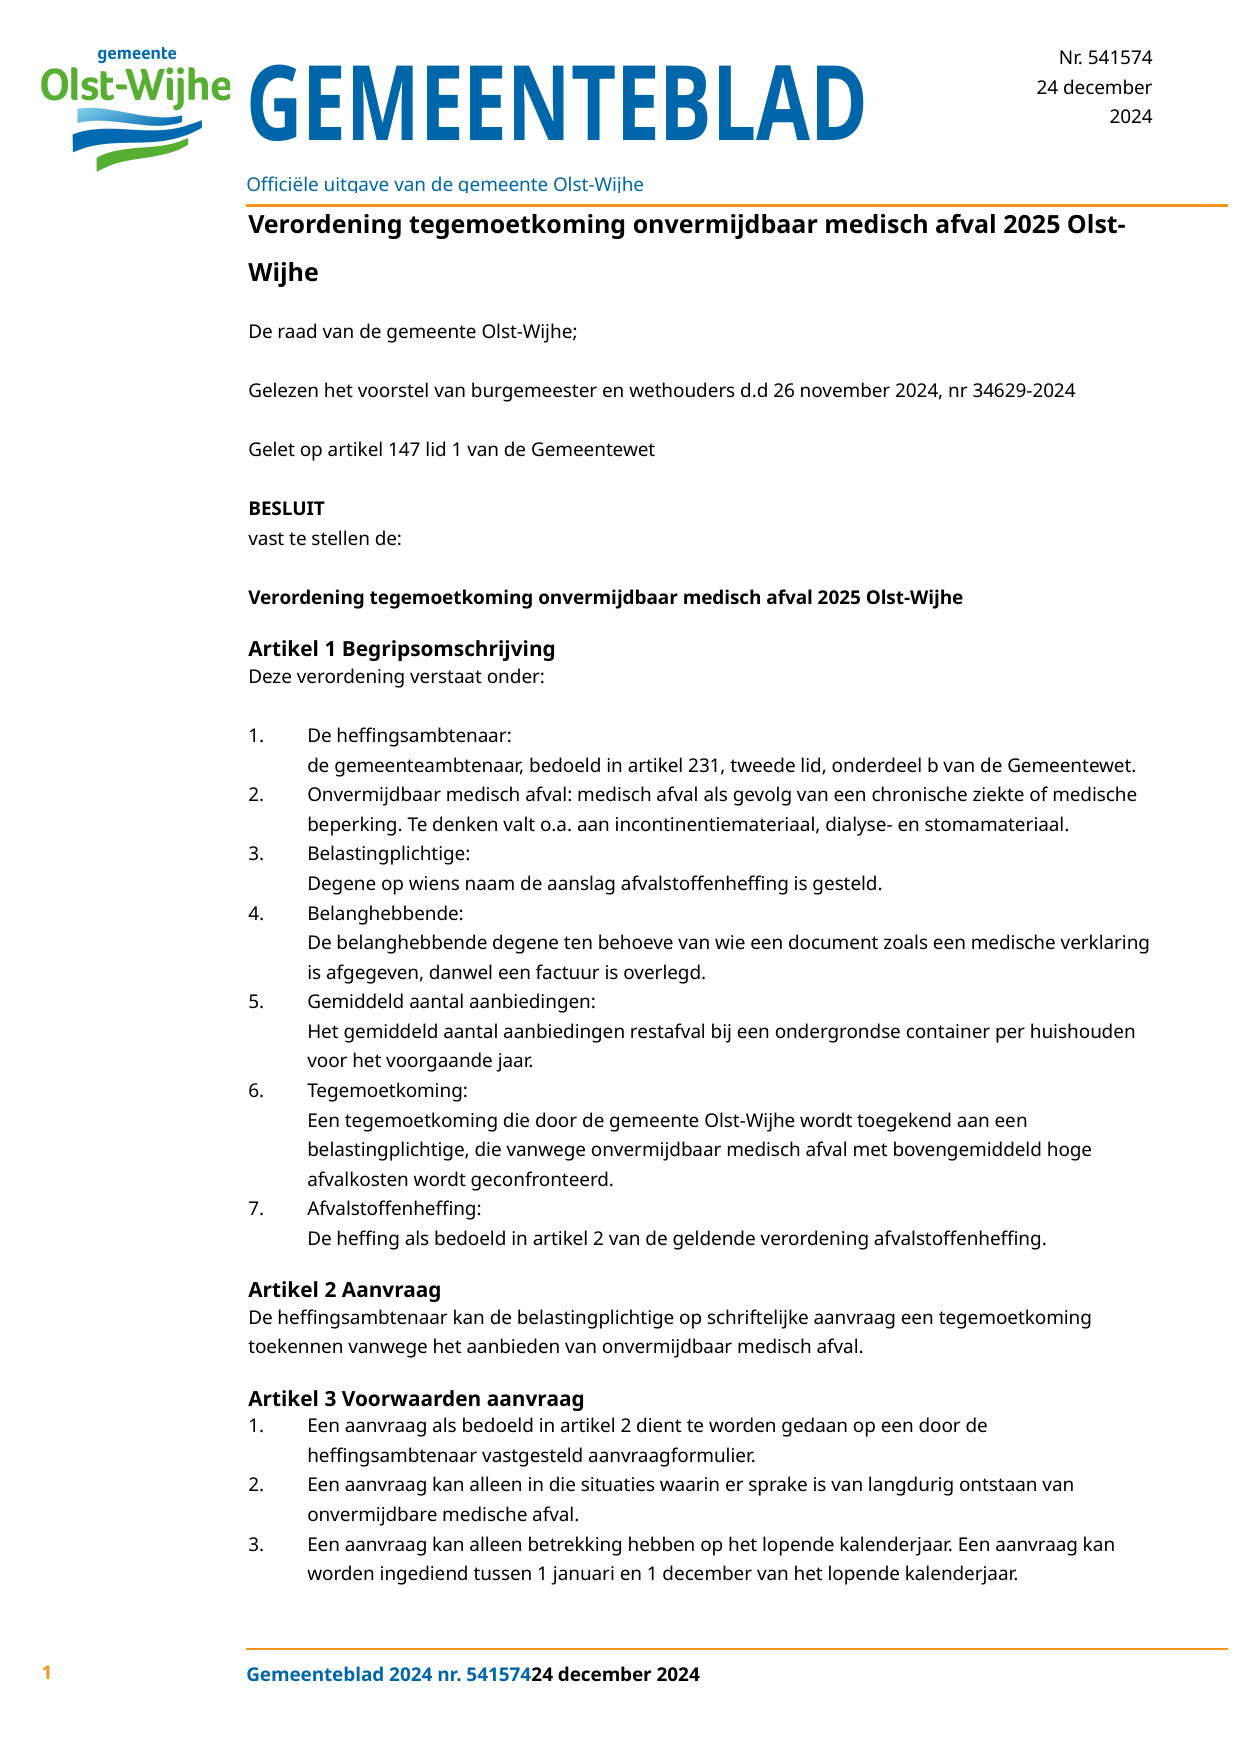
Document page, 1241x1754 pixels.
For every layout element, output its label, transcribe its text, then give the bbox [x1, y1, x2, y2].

text Verordening tegemoetkoming onvermijdbaar medisch afval 2025 Olst-Wijhe [248, 207, 1152, 288]
text Artikel 1 Begripsomschrijving [248, 634, 1152, 663]
text Artikel 2 Aanvraag [248, 1276, 1152, 1304]
text Gelezen het voorstel van burgemeester en wethouders d.d 26 november 2024, nr 34629-2024 [248, 377, 1152, 403]
list Onvermijdbaar medisch afval: medisch afval als gevolg van een chronische ziekte of medische beperking. Te denken valt o.a. aan incontinentiemateriaal, dialyse- en stomamateriaal. [248, 781, 1152, 837]
list Belastingplichtige: [248, 841, 1152, 866]
text Verordening tegemoetkoming onvermijdbaar medisch afval 2025 Olst-Wijhe [248, 584, 1152, 610]
list Een aanvraag kan alleen in die situaties waarin er sprake is van langdurig ontstaan van onvermijdbare medische afval. [248, 1472, 1152, 1527]
list Een aanvraag als bedoeld in artikel 2 dient te worden gedaan op een door de heffingsambtenaar vastgesteld aanvraagformulier. [248, 1412, 1152, 1468]
list De heffing als bedoeld in artikel 2 van de geldende verordening afvalstoffenheffing. [248, 1225, 1152, 1251]
list Afvalstoffenheffing: [248, 1196, 1152, 1221]
list De heffingsambtenaar: [248, 722, 1152, 748]
list Een aanvraag kan alleen betrekking hebben op het lopende kalenderjaar. Een aanvraag kan worden ingediend tussen 1 januari en 1 december van het lopende kalenderjaar. [248, 1531, 1152, 1586]
list Tegemoetkoming: [248, 1077, 1152, 1103]
list Gemiddeld aantal aanbiedingen: [248, 988, 1152, 1014]
picture [41, 47, 231, 172]
list Degene op wiens naam de aanslag afvalstoffenheffing is gesteld. [248, 870, 1152, 896]
list Belanghebbende: [248, 900, 1152, 925]
text De heffingsambtenaar kan de belastingplichtige op schriftelijke aanvraag een tegemoetkoming toekennen vanwege het aanbieden van onvermijdbaar medisch afval. [248, 1304, 1152, 1359]
text Artikel 3 Voorwaarden aanvraag [248, 1384, 1152, 1412]
text vast te stellen de: [248, 525, 1152, 551]
text Deze verordening verstaat onder: [248, 663, 1152, 689]
list Een tegemoetkoming die door de gemeente Olst-Wijhe wordt toegekend aan een belastingplichtige, die vanwege onvermijdbaar medisch afval met bovengemiddeld hoge afvalkosten wordt geconfronteerd. [248, 1107, 1152, 1192]
text De raad van de gemeente Olst-Wijhe; [248, 318, 1152, 344]
text Gelet op artikel 147 lid 1 van de Gemeentewet [248, 436, 1152, 462]
list Het gemiddeld aantal aanbiedingen restafval bij een ondergrondse container per huishouden voor het voorgaande jaar. [248, 1018, 1152, 1073]
text BESLUIT [248, 495, 1152, 521]
list de gemeenteambtenaar, bedoeld in artikel 231, tweede lid, onderdeel b van de Gemeentewet. [248, 752, 1152, 777]
list De belanghebbende degene ten behoeve van wie een document zoals een medische verklaring is afgegeven, danwel een factuur is overlegd. [248, 929, 1152, 984]
